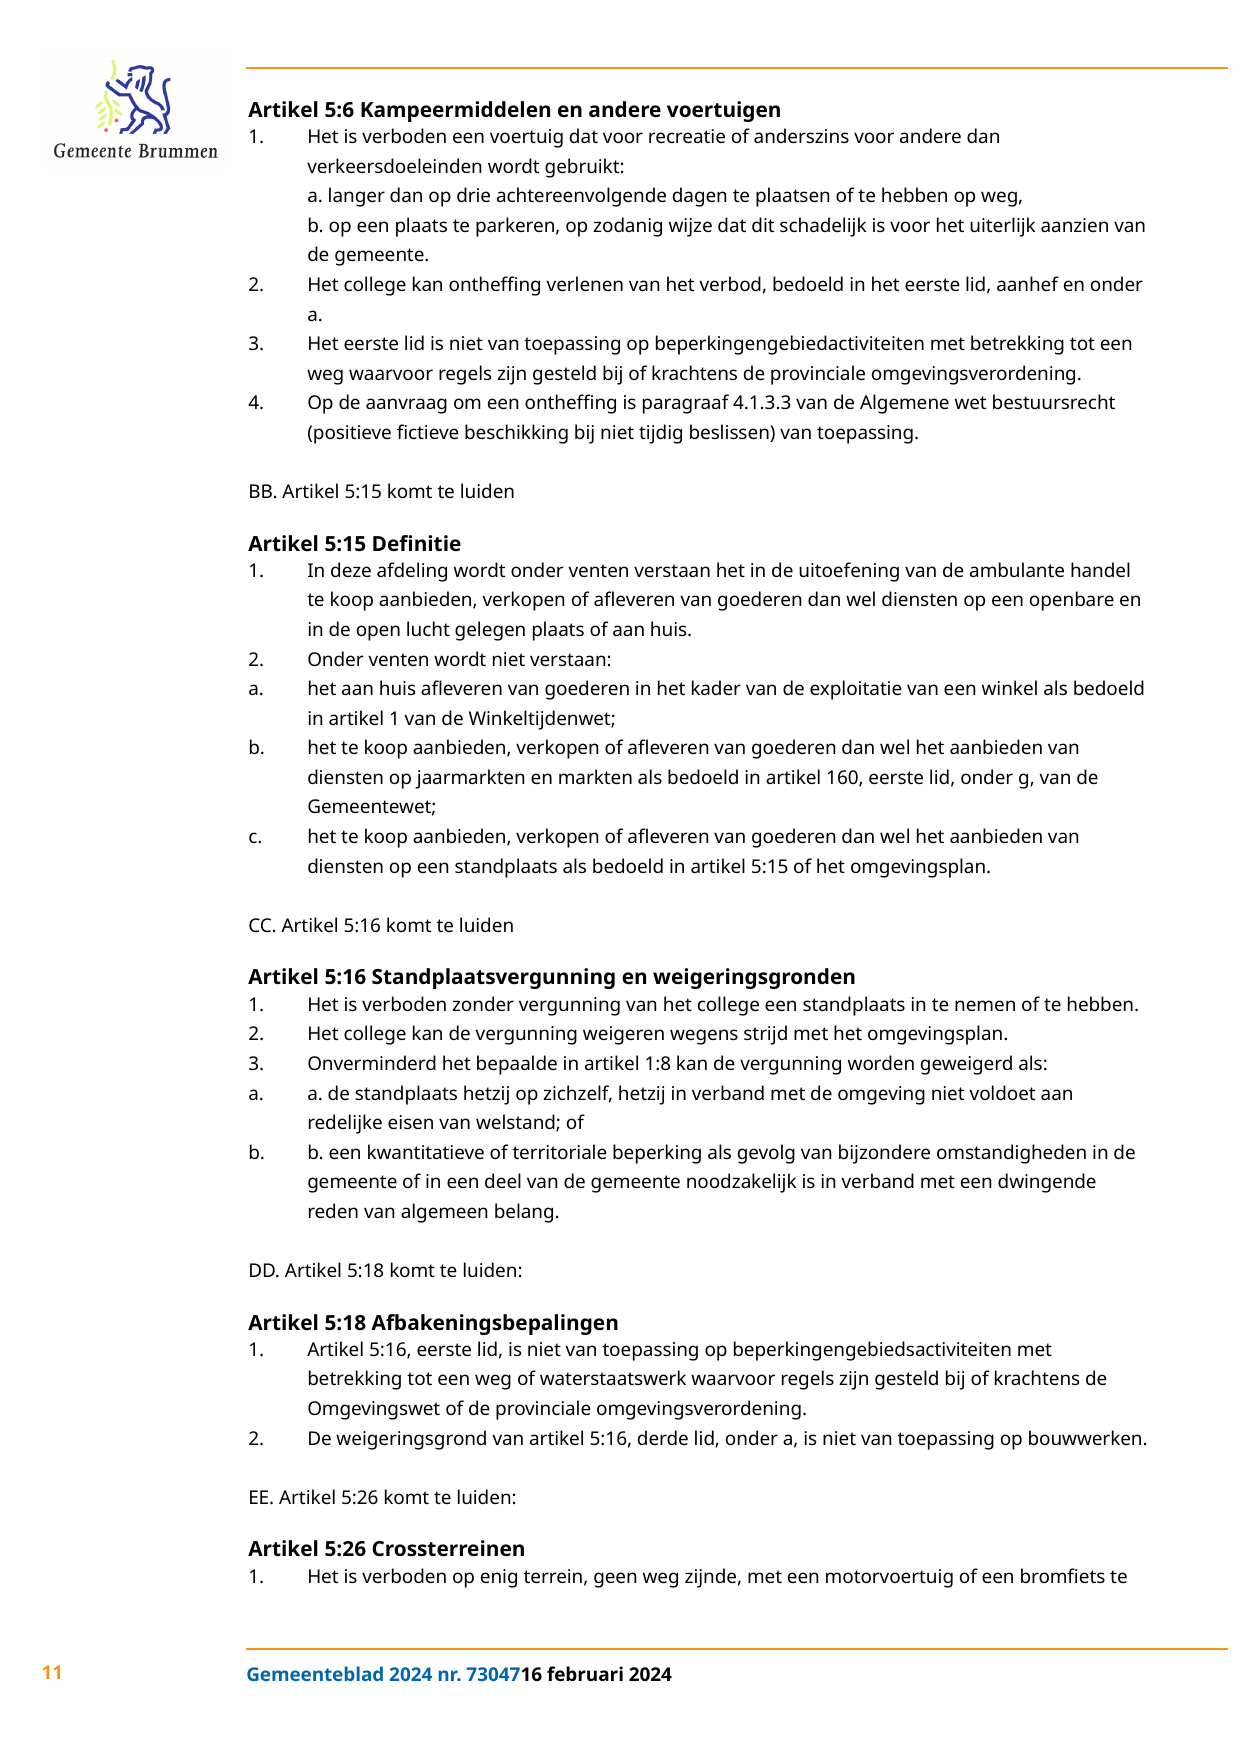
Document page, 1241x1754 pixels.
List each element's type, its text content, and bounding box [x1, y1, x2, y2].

list Het college kan de vergunning weigeren wegens strijd met het omgevingsplan. [248, 1021, 1152, 1046]
list In deze afdeling wordt onder venten verstaan het in de uitoefening van de ambulante handel te koop aanbieden, verkopen of afleveren van goederen dan wel diensten op een openbare en in de open lucht gelegen plaats of aan huis. [248, 557, 1152, 642]
text Artikel 5:18 Afbakeningsbepalingen [248, 1308, 1152, 1336]
list Op de aanvraag om een ontheffing is paragraaf 4.1.3.3 van de Algemene wet bestuursrecht (positieve fictieve beschikking bij niet tijdig beslissen) van toepassing. [248, 389, 1152, 445]
text Artikel 5:6 Kampeermiddelen en andere voertuigen [248, 95, 1152, 123]
list Artikel 5:16, eerste lid, is niet van toepassing op beperkingengebiedsactiviteiten met betrekking tot een weg of waterstaatswerk waarvoor regels zijn gesteld bij of krachtens de Omgevingswet of de provinciale omgevingsverordening. [248, 1336, 1152, 1421]
list b. een kwantitatieve of territoriale beperking als gevolg van bijzondere omstandigheden in de gemeente of in een deel van de gemeente noodzakelijk is in verband met een dwingende reden van algemeen belang. [248, 1139, 1152, 1224]
list Het college kan ontheffing verlenen van het verbod, bedoeld in het eerste lid, aanhef en onder a. [248, 271, 1152, 326]
list De weigeringsgrond van artikel 5:16, derde lid, onder a, is niet van toepassing op bouwwerken. [248, 1425, 1152, 1451]
text Artikel 5:16 Standplaatsvergunning en weigeringsgronden [248, 962, 1152, 991]
text CC. Artikel 5:16 komt te luiden [248, 912, 1152, 938]
list Het is verboden zonder vergunning van het college een standplaats in te nemen of te hebben. [248, 991, 1152, 1017]
list b. op een plaats te parkeren, op zodanig wijze dat dit schadelijk is voor het uiterlijk aanzien van de gemeente. [248, 212, 1152, 267]
list het te koop aanbieden, verkopen of afleveren van goederen dan wel het aanbieden van diensten op een standplaats als bedoeld in artikel 5:15 of het omgevingsplan. [248, 823, 1152, 879]
text EE. Artikel 5:26 komt te luiden: [248, 1484, 1152, 1510]
picture [41, 47, 231, 172]
list het aan huis afleveren van goederen in het kader van de exploitatie van een winkel als bedoeld in artikel 1 van de Winkeltijdenwet; [248, 675, 1152, 731]
list Onder venten wordt niet verstaan: [248, 646, 1152, 672]
list Het is verboden op enig terrein, geen weg zijnde, met een motorvoertuig of een bromfiets te [248, 1563, 1152, 1588]
list Het eerste lid is niet van toepassing op beperkingengebiedactiviteiten met betrekking tot een weg waarvoor regels zijn gesteld bij of krachtens de provinciale omgevingsverordening. [248, 330, 1152, 386]
list a. langer dan op drie achtereenvolgende dagen te plaatsen of te hebben op weg, [248, 182, 1152, 208]
text DD. Artikel 5:18 komt te luiden: [248, 1257, 1152, 1283]
list Het is verboden een voertuig dat voor recreatie of anderszins voor andere dan verkeersdoeleinden wordt gebruikt: [248, 123, 1152, 178]
list a. de standplaats hetzij op zichzelf, hetzij in verband met de omgeving niet voldoet aan redelijke eisen van welstand; of [248, 1080, 1152, 1135]
list Onverminderd het bepaalde in artikel 1:8 kan de vergunning worden geweigerd als: [248, 1050, 1152, 1076]
text BB. Artikel 5:15 komt te luiden [248, 478, 1152, 504]
text Artikel 5:26 Crossterreinen [248, 1534, 1152, 1563]
list het te koop aanbieden, verkopen of afleveren van goederen dan wel het aanbieden van diensten op jaarmarkten en markten als bedoeld in artikel 160, eerste lid, onder g, van de Gemeentewet; [248, 734, 1152, 819]
text Artikel 5:15 Definitie [248, 529, 1152, 557]
